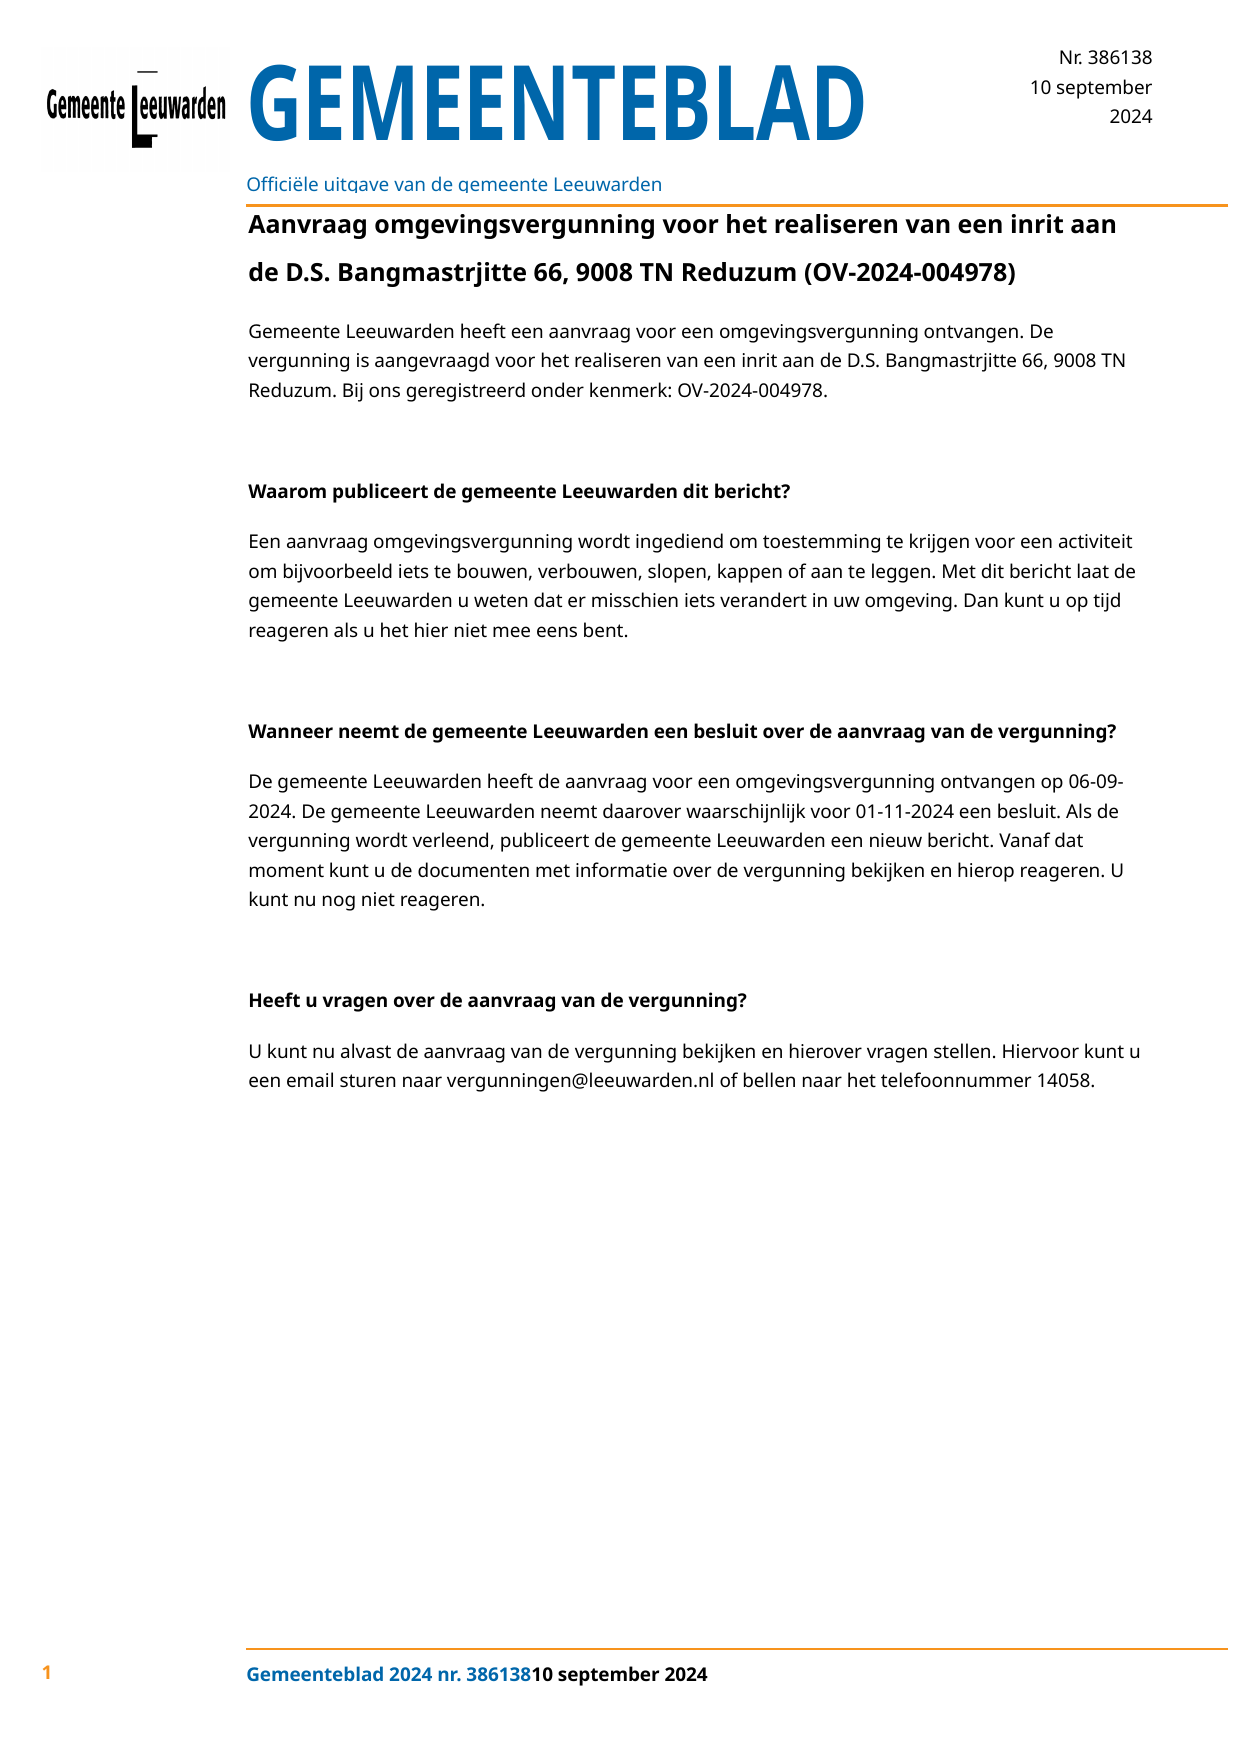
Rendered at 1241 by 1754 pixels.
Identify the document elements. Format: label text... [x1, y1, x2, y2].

text Heeft u vragen over de aanvraag van de vergunning? [248, 987, 1152, 1013]
text De gemeente Leeuwarden heeft de aanvraag voor een omgevingsvergunning ontvangen op 06-09-2024. De gemeente Leeuwarden neemt daarover waarschijnlijk voor 01-11-2024 een besluit. Als de vergunning wordt verleend, publiceert de gemeente Leeuwarden een nieuw bericht. Vanaf dat moment kunt u de documenten met informatie over de vergunning bekijken en hierop reageren. U kunt nu nog niet reageren. [248, 768, 1152, 912]
text Waarom publiceert de gemeente Leeuwarden dit bericht? [248, 478, 1152, 504]
text Een aanvraag omgevingsvergunning wordt ingediend om toestemming te krijgen voor een activiteit om bijvoorbeeld iets te bouwen, verbouwen, slopen, kappen of aan te leggen. Met dit bericht laat de gemeente Leeuwarden u weten dat er misschien iets verandert in uw omgeving. Dan kunt u op tijd reageren als u het hier niet mee eens bent. [248, 528, 1152, 643]
picture [41, 47, 231, 172]
text Gemeente Leeuwarden heeft een aanvraag voor een omgevingsvergunning ontvangen. De vergunning is aangevraagd voor het realiseren van een inrit aan de D.S. Bangmastrjitte 66, 9008 TN Reduzum. Bij ons geregistreerd onder kenmerk: OV-2024-004978. [248, 318, 1152, 403]
text U kunt nu alvast de aanvraag van de vergunning bekijken en hierover vragen stellen. Hiervoor kunt u een email sturen naar vergunningen@leeuwarden.nl of bellen naar het telefoonnummer 14058. [248, 1038, 1152, 1093]
text Aanvraag omgevingsvergunning voor het realiseren van een inrit aan de D.S. Bangmastrjitte 66, 9008 TN Reduzum (OV-2024-004978) [248, 207, 1152, 288]
text Wanneer neemt de gemeente Leeuwarden een besluit over de aanvraag van de vergunning? [248, 718, 1152, 744]
